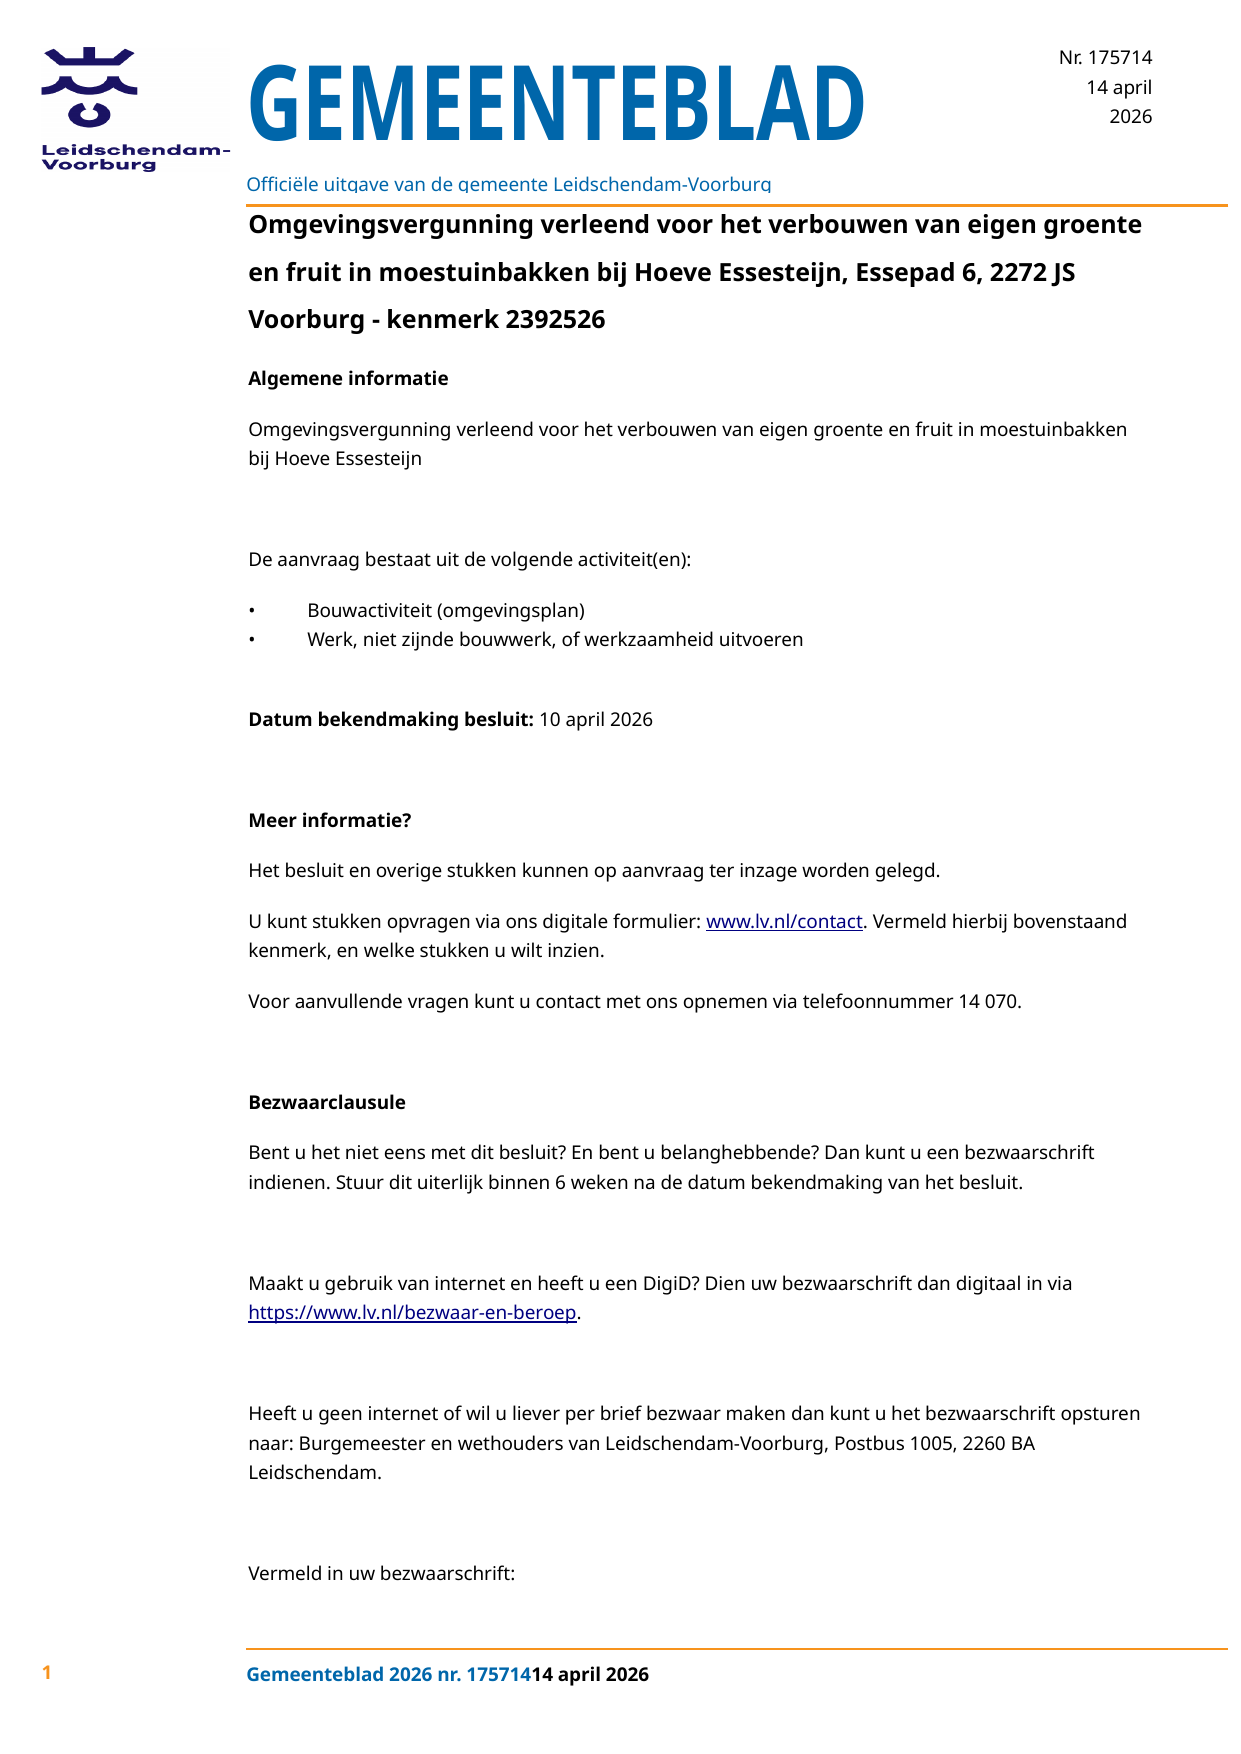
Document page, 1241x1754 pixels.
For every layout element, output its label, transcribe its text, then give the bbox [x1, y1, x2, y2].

text De aanvraag bestaat uit de volgende activiteit(en): [248, 546, 1152, 572]
text Vermeld in uw bezwaarschrift: [248, 1560, 1152, 1586]
picture [41, 47, 231, 172]
text Omgevingsvergunning verleend voor het verbouwen van eigen groente en fruit in moestuinbakken bij Hoeve Essesteijn, Essepad 6, 2272 JS Voorburg - kenmerk 2392526 [248, 207, 1152, 336]
text Omgevingsvergunning verleend voor het verbouwen van eigen groente en fruit in moestuinbakken bij Hoeve Essesteijn [248, 416, 1152, 471]
text Bezwaarclausule [248, 1089, 1152, 1114]
text Heeft u geen internet of wil u liever per brief bezwaar maken dan kunt u het bezwaarschrift opsturen naar: Burgemeester en wethouders van Leidschendam-Voorburg, Postbus 1005, 2260 BA Leidschendam. [248, 1400, 1152, 1485]
list Werk, niet zijnde bouwwerk, of werkzaamheid uitvoeren [248, 626, 1152, 652]
text Voor aanvullende vragen kunt u contact met ons opnemen via telefoonnummer 14 070. [248, 988, 1152, 1014]
text Algemene informatie [248, 366, 1152, 391]
text Meer informatie? [248, 807, 1152, 833]
text U kunt stukken opvragen via ons digitale formulier: www.lv.nl/contact. Vermeld hierbij bovenstaand kenmerk, en welke stukken u wilt inzien. [248, 908, 1152, 963]
text Maakt u gebruik van internet en heeft u een DigiD? Dien uw bezwaarschrift dan digitaal in via https://www.lv.nl/bezwaar-en-beroep. [248, 1270, 1152, 1325]
text Datum bekendmaking besluit: 10 april 2026 [248, 706, 1152, 732]
list Bouwactiviteit (omgevingsplan) [248, 597, 1152, 622]
text Bent u het niet eens met dit besluit? En bent u belanghebbende? Dan kunt u een bezwaarschrift indienen. Stuur dit uiterlijk binnen 6 weken na de datum bekendmaking van het besluit. [248, 1139, 1152, 1194]
text Het besluit en overige stukken kunnen op aanvraag ter inzage worden gelegd. [248, 858, 1152, 883]
